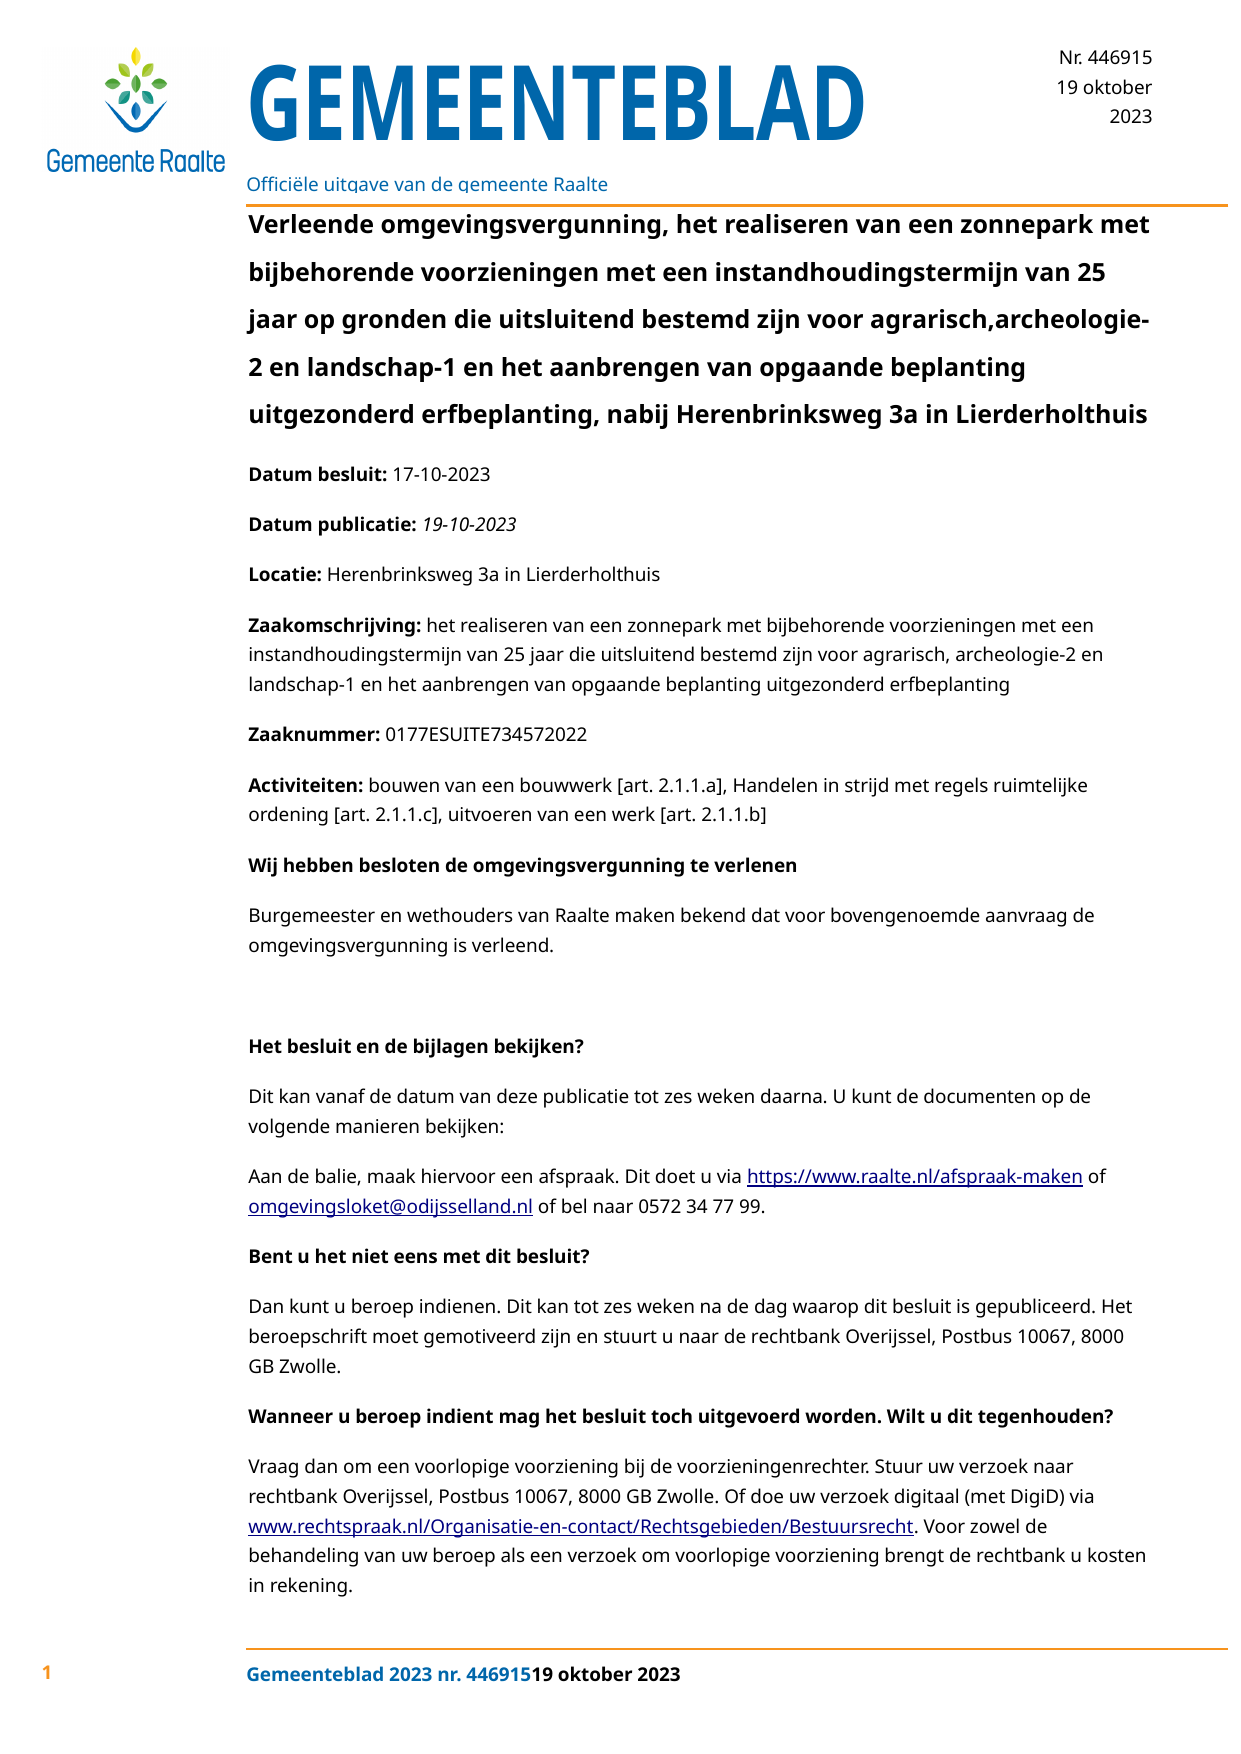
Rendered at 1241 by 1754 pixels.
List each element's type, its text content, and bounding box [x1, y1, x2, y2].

text Datum publicatie: 19-10-2023 [248, 511, 1152, 537]
text Het besluit en de bijlagen bekijken? [248, 1033, 1152, 1058]
picture [41, 47, 231, 172]
text Zaakomschrijving: het realiseren van een zonnepark met bijbehorende voorzieningen met een instandhoudingstermijn van 25 jaar die uitsluitend bestemd zijn voor agrarisch, archeologie-2 en landschap-1 en het aanbrengen van opgaande beplanting uitgezonderd erfbeplanting [248, 612, 1152, 697]
text Zaaknummer: 0177ESUITE734572022 [248, 722, 1152, 747]
text Datum besluit: 17-10-2023 [248, 461, 1152, 486]
text Activiteiten: bouwen van een bouwwerk [art. 2.1.1.a], Handelen in strijd met regels ruimtelijke ordening [art. 2.1.1.c], uitvoeren van een werk [art. 2.1.1.b] [248, 772, 1152, 827]
text Dan kunt u beroep indienen. Dit kan tot zes weken na de dag waarop dit besluit is gepubliceerd. Het beroepschrift moet gemotiveerd zijn en stuurt u naar de rechtbank Overijssel, Postbus 10067, 8000 GB Zwolle. [248, 1294, 1152, 1378]
text Wanneer u beroep indient mag het besluit toch uitgevoerd worden. Wilt u dit tegenhouden? [248, 1403, 1152, 1429]
text Aan de balie, maak hiervoor een afspraak. Dit doet u via https://www.raalte.nl/afspraak-maken of omgevingsloket@odijsselland.nl of bel naar 0572 34 77 99. [248, 1163, 1152, 1218]
text Burgemeester en wethouders van Raalte maken bekend dat voor bovengenoemde aanvraag de omgevingsvergunning is verleend. [248, 902, 1152, 958]
text Wij hebben besloten de omgevingsvergunning te verlenen [248, 852, 1152, 878]
text Dit kan vanaf de datum van deze publicatie tot zes weken daarna. U kunt de documenten op de volgende manieren bekijken: [248, 1083, 1152, 1138]
text Bent u het niet eens met dit besluit? [248, 1243, 1152, 1269]
text Locatie: Herenbrinksweg 3a in Lierderholthuis [248, 562, 1152, 587]
text Vraag dan om een voorlopige voorziening bij de voorzieningenrechter. Stuur uw verzoek naar rechtbank Overijssel, Postbus 10067, 8000 GB Zwolle. Of doe uw verzoek digitaal (met DigiD) via www.rechtspraak.nl/Organisatie-en-contact/Rechtsgebieden/Bestuursrecht. Voor zowel de behandeling van uw beroep als een verzoek om voorlopige voorziening brengt de rechtbank u kosten in rekening. [248, 1454, 1152, 1598]
text Verleende omgevingsvergunning, het realiseren van een zonnepark met bijbehorende voorzieningen met een instandhoudingstermijn van 25 jaar op gronden die uitsluitend bestemd zijn voor agrarisch,archeologie-2 en landschap-1 en het aanbrengen van opgaande beplanting uitgezonderd erfbeplanting, nabij Herenbrinksweg 3a in Lierderholthuis [248, 207, 1152, 431]
